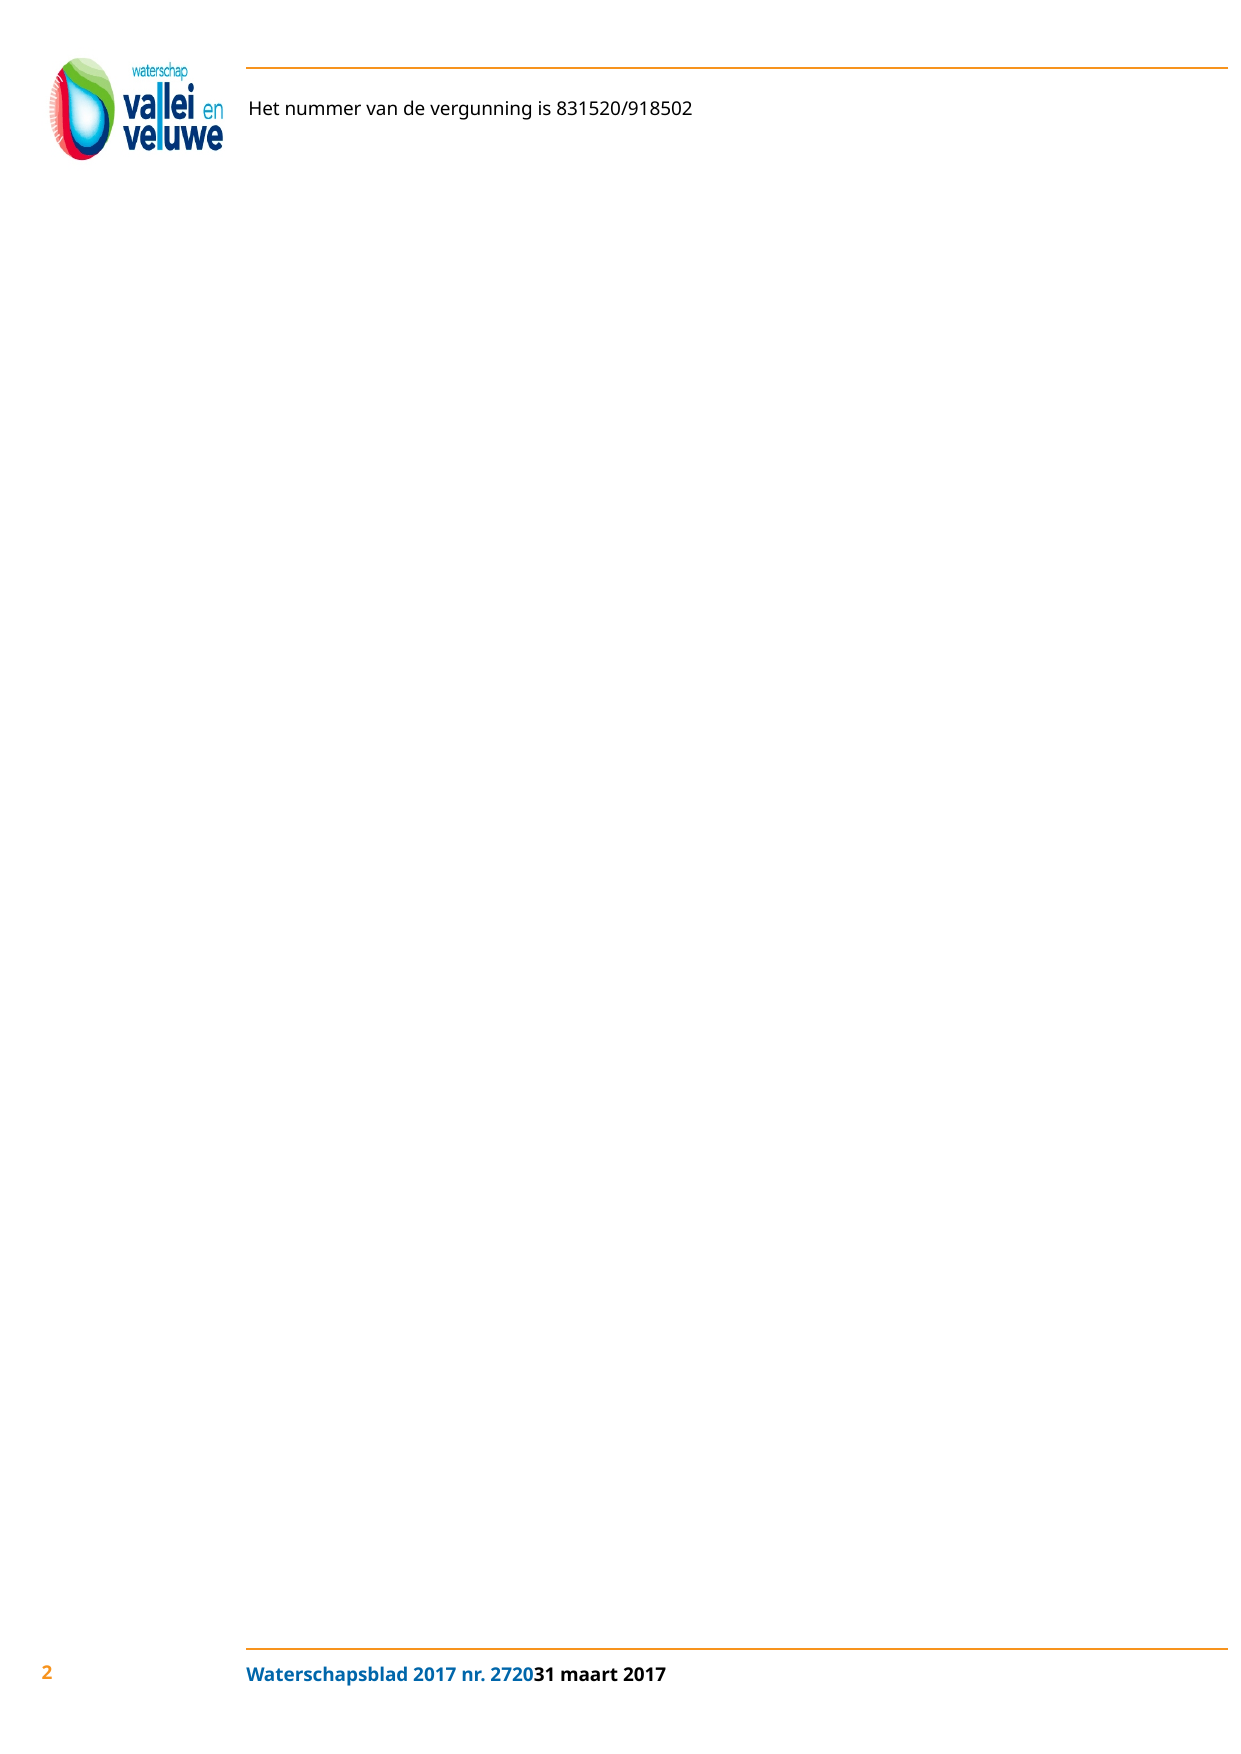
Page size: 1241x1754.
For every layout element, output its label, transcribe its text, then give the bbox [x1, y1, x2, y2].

picture [41, 47, 231, 172]
text Het nummer van de vergunning is 831520/918502 [248, 95, 1152, 121]
